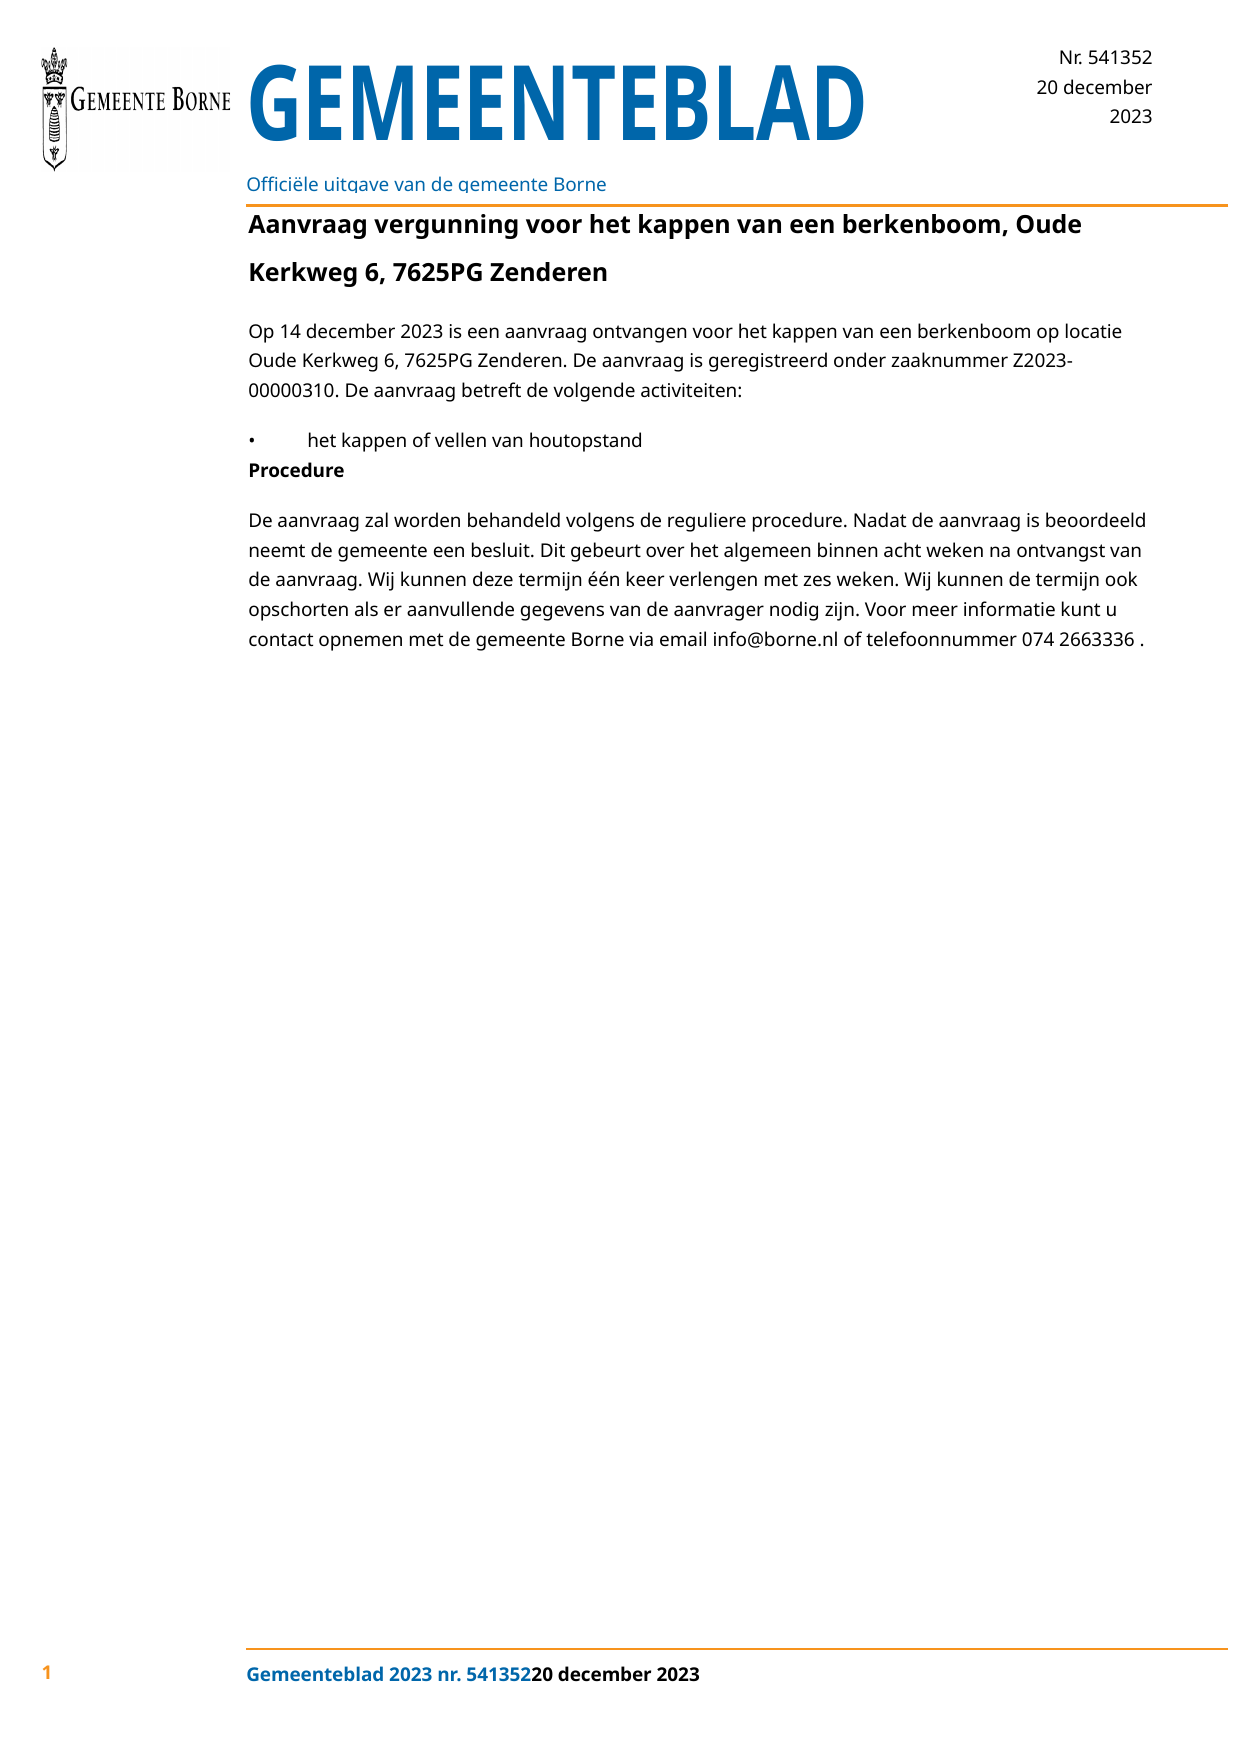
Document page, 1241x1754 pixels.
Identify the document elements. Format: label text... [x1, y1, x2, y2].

picture [41, 47, 231, 172]
text Procedure [248, 457, 1152, 483]
text Op 14 december 2023 is een aanvraag ontvangen voor het kappen van een berkenboom op locatie Oude Kerkweg 6, 7625PG Zenderen. De aanvraag is geregistreerd onder zaaknummer Z2023-00000310. De aanvraag betreft de volgende activiteiten: [248, 318, 1152, 403]
text Aanvraag vergunning voor het kappen van een berkenboom, Oude Kerkweg 6, 7625PG Zenderen [248, 207, 1152, 288]
list het kappen of vellen van houtopstand [248, 427, 1152, 453]
text De aanvraag zal worden behandeld volgens de reguliere procedure. Nadat de aanvraag is beoordeeld neemt de gemeente een besluit. Dit gebeurt over het algemeen binnen acht weken na ontvangst van de aanvraag. Wij kunnen deze termijn één keer verlengen met zes weken. Wij kunnen de termijn ook opschorten als er aanvullende gegevens van de aanvrager nodig zijn. Voor meer informatie kunt u contact opnemen met de gemeente Borne via email info@borne.nl of telefoonnummer 074 2663336 . [248, 507, 1152, 652]
